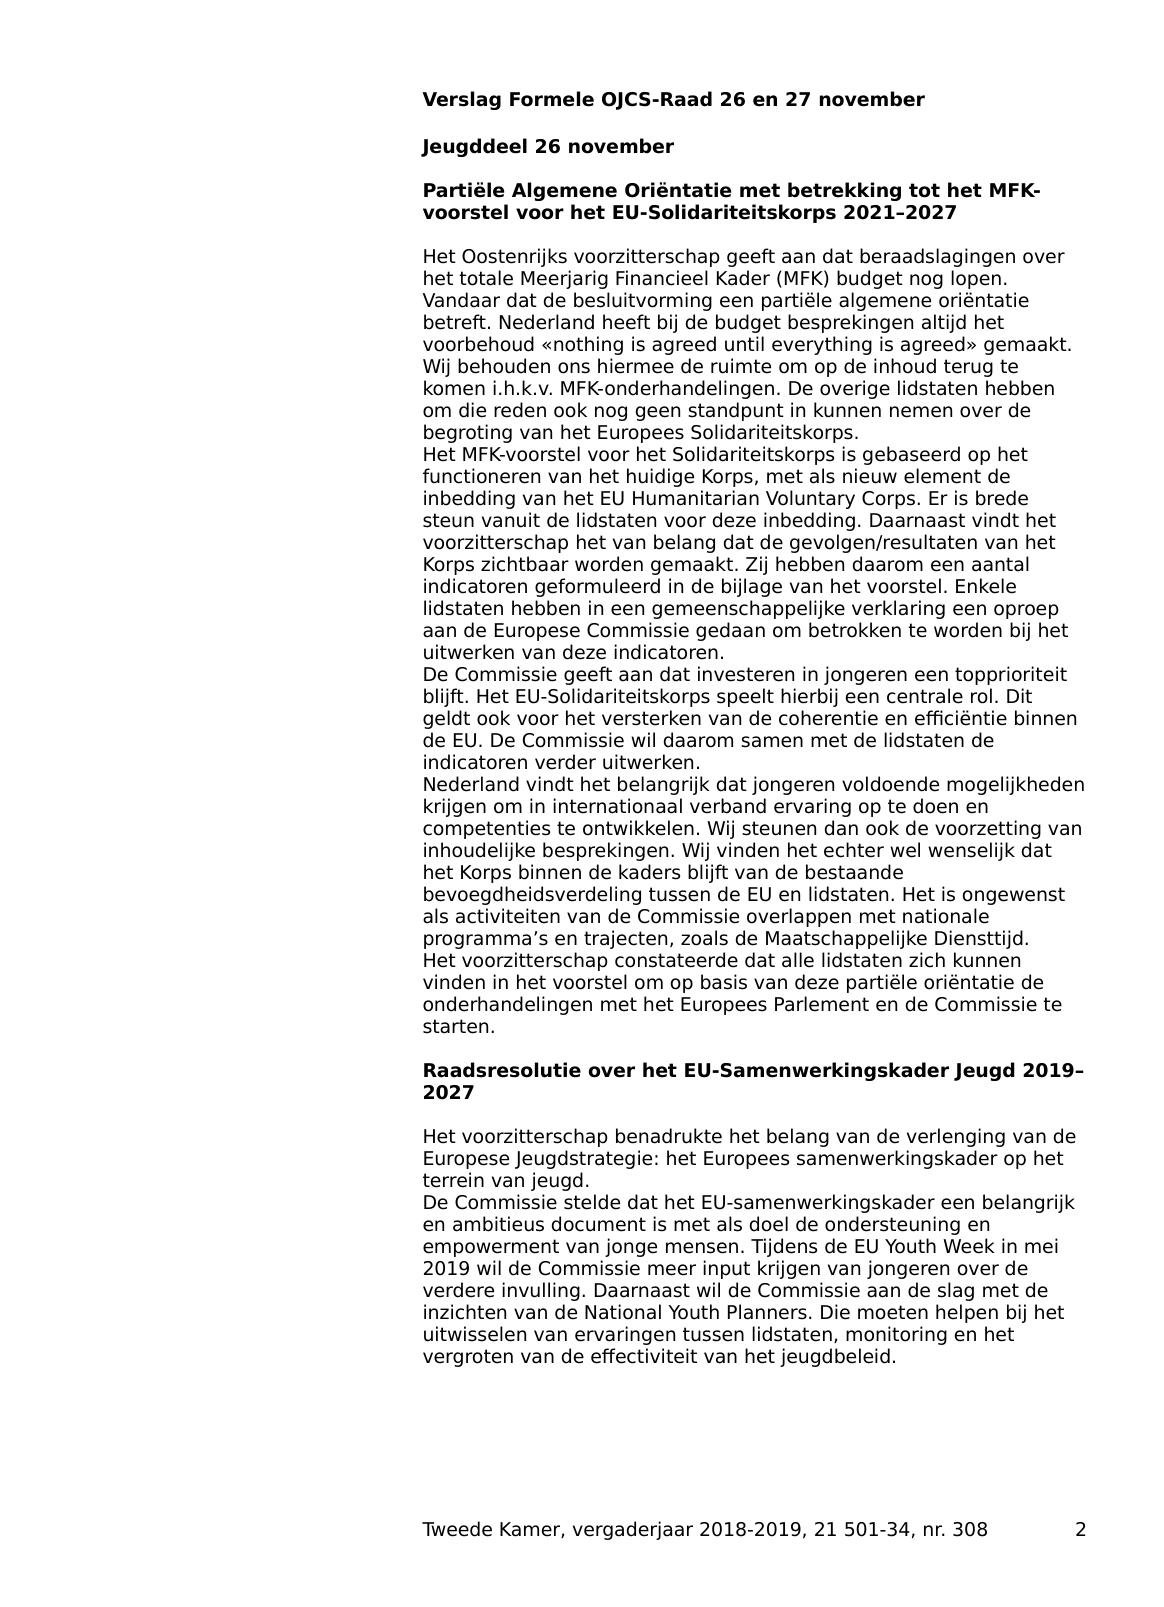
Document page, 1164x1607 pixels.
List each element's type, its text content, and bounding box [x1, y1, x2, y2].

subtitle Partiële Algemene Oriëntatie met betrekking tot het MFK-voorstel voor het EU-Solidariteitskorps 2021–2027 [422, 180, 1087, 224]
text De Commissie stelde dat het EU-samenwerkingskader een belangrijk en ambitieus document is met als doel de ondersteuning en empowerment van jonge mensen. Tijdens de EU Youth Week in mei 2019 wil de Commissie meer input krijgen van jongeren over de verdere invulling. Daarnaast wil de Commissie aan de slag met de inzichten van de National Youth Planners. Die moeten helpen bij het uitwisselen van ervaringen tussen lidstaten, monitoring en het vergroten van de effectiviteit van het jeugdbeleid. [422, 1192, 1087, 1368]
subtitle Raadsresolutie over het EU-Samenwerkingskader Jeugd 2019–2027 [422, 1060, 1087, 1104]
text Het MFK-voorstel voor het Solidariteitskorps is gebaseerd op het functioneren van het huidige Korps, met als nieuw element de inbedding van het EU Humanitarian Voluntary Corps. Er is brede steun vanuit de lidstaten voor deze inbedding. Daarnaast vindt het voorzitterschap het van belang dat de gevolgen/resultaten van het Korps zichtbaar worden gemaakt. Zij hebben daarom een aantal indicatoren geformuleerd in de bijlage van het voorstel. Enkele lidstaten hebben in een gemeenschappelijke verklaring een oproep aan de Europese Commissie gedaan om betrokken te worden bij het uitwerken van deze indicatoren. [422, 444, 1087, 664]
text Het Oostenrijks voorzitterschap geeft aan dat beraadslagingen over het totale Meerjarig Financieel Kader (MFK) budget nog lopen. Vandaar dat de besluitvorming een partiële algemene oriëntatie betreft. Nederland heeft bij de budget besprekingen altijd het voorbehoud «nothing is agreed until everything is agreed» gemaakt. Wij behouden ons hiermee de ruimte om op de inhoud terug te komen i.h.k.v. MFK-onderhandelingen. De overige lidstaten hebben om die reden ook nog geen standpunt in kunnen nemen over de begroting van het Europees Solidariteitskorps. [422, 246, 1087, 444]
text Nederland vindt het belangrijk dat jongeren voldoende mogelijkheden krijgen om in internationaal verband ervaring op te doen en competenties te ontwikkelen. Wij steunen dan ook de voorzetting van inhoudelijke besprekingen. Wij vinden het echter wel wenselijk dat het Korps binnen de kaders blijft van de bestaande bevoegdheidsverdeling tussen de EU en lidstaten. Het is ongewenst als activiteiten van de Commissie overlappen met nationale programma’s en trajecten, zoals de Maatschappelijke Diensttijd. [422, 774, 1087, 950]
subtitle Jeugddeel 26 november [422, 136, 1087, 158]
text De Commissie geeft aan dat investeren in jongeren een topprioriteit blijft. Het EU-Solidariteitskorps speelt hierbij een centrale rol. Dit geldt ook voor het versterken van de coherentie en efficiëntie binnen de EU. De Commissie wil daarom samen met de lidstaten de indicatoren verder uitwerken. [422, 664, 1087, 774]
subtitle Verslag Formele OJCS-Raad 26 en 27 november [422, 89, 1087, 111]
text Het voorzitterschap benadrukte het belang van de verlenging van de Europese Jeugdstrategie: het Europees samenwerkingskader op het terrein van jeugd. [422, 1126, 1087, 1192]
text Het voorzitterschap constateerde dat alle lidstaten zich kunnen vinden in het voorstel om op basis van deze partiële oriëntatie de onderhandelingen met het Europees Parlement en de Commissie te starten. [422, 950, 1087, 1038]
